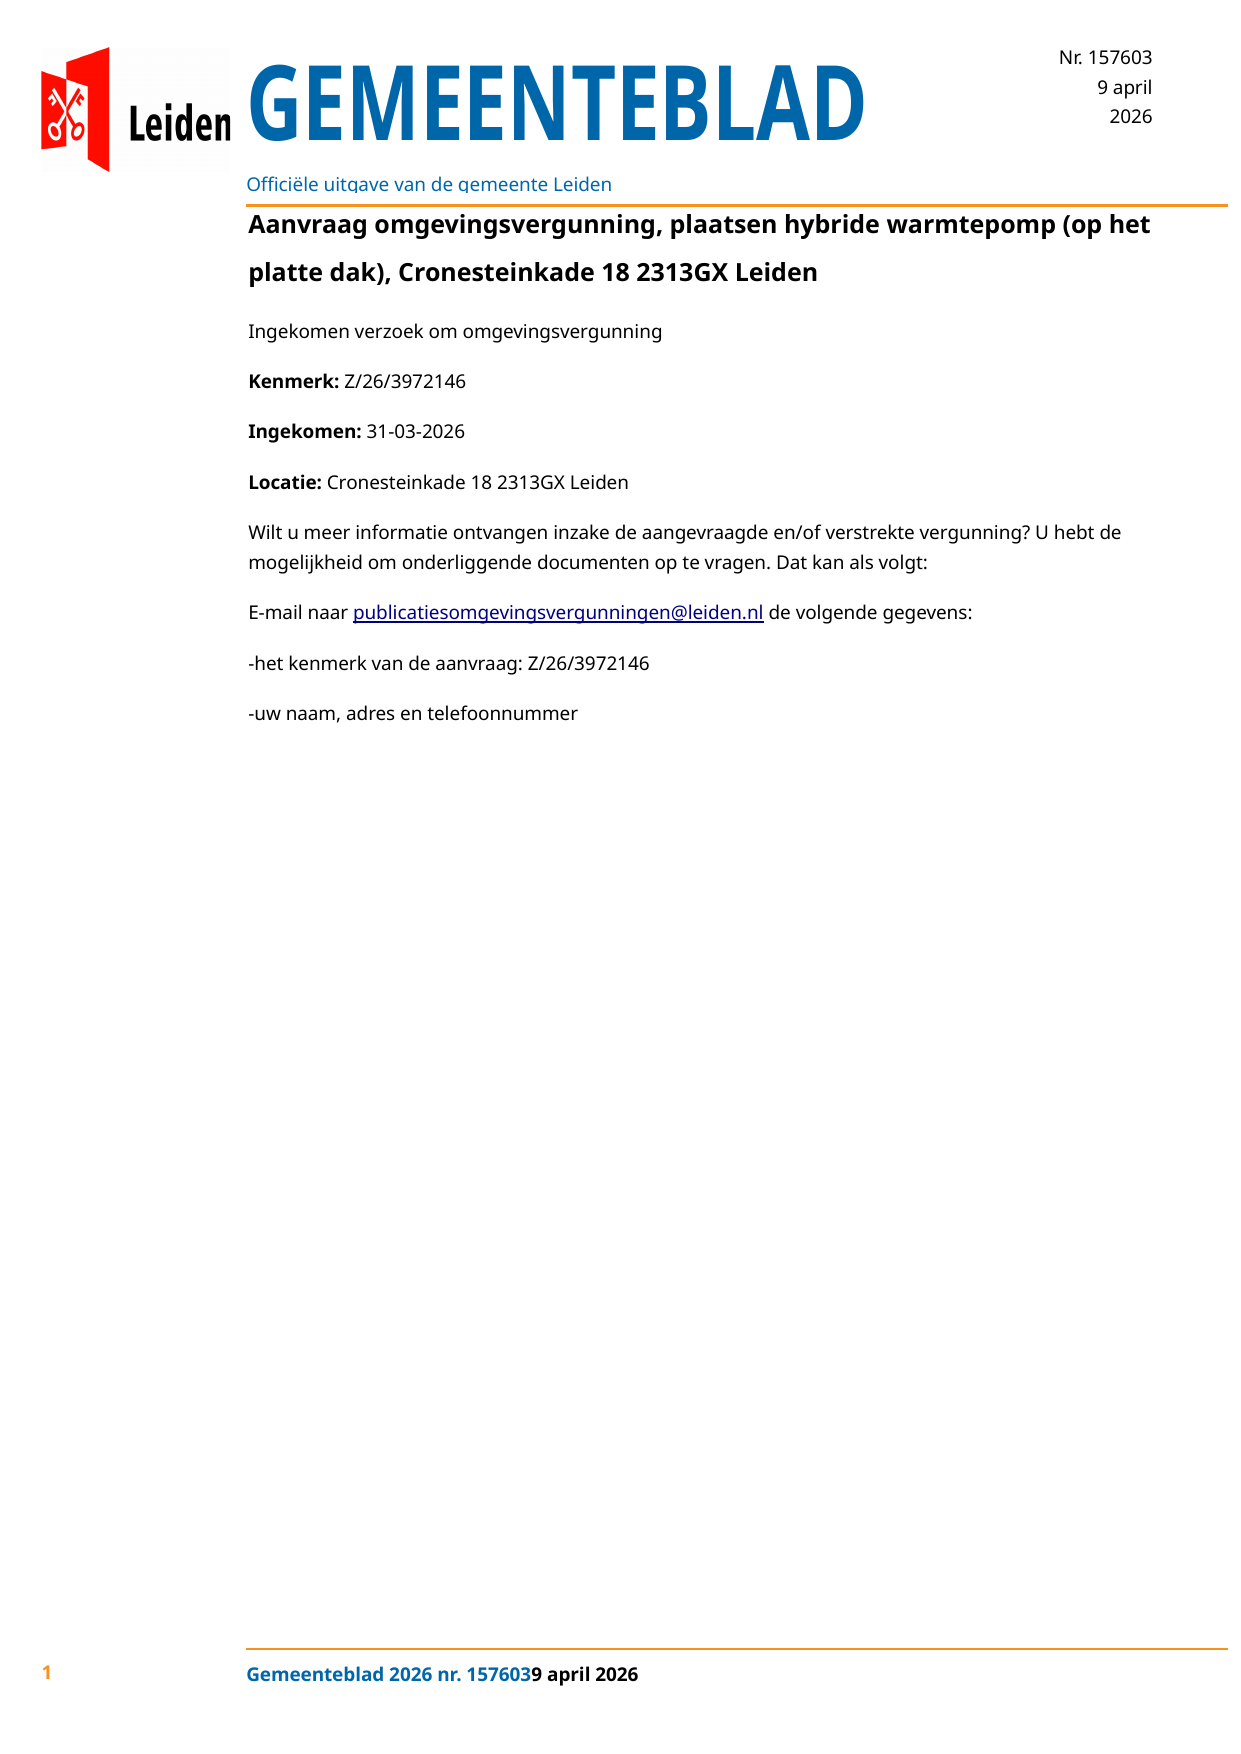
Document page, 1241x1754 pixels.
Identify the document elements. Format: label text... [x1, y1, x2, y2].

text Ingekomen: 31-03-2026 [248, 419, 1152, 444]
text Kenmerk: Z/26/3972146 [248, 368, 1152, 394]
text Aanvraag omgevingsvergunning, plaatsen hybride warmtepomp (op het platte dak), Cronesteinkade 18 2313GX Leiden [248, 207, 1152, 288]
picture [41, 47, 231, 172]
text Locatie: Cronesteinkade 18 2313GX Leiden [248, 469, 1152, 495]
text -het kenmerk van de aanvraag: Z/26/3972146 [248, 650, 1152, 676]
text E-mail naar publicatiesomgevingsvergunningen@leiden.nl de volgende gegevens: [248, 599, 1152, 625]
text -uw naam, adres en telefoonnummer [248, 700, 1152, 726]
text Wilt u meer informatie ontvangen inzake de aangevraagde en/of verstrekte vergunning? U hebt de mogelijkheid om onderliggende documenten op te vragen. Dat kan als volgt: [248, 519, 1152, 575]
text Ingekomen verzoek om omgevingsvergunning [248, 318, 1152, 344]
